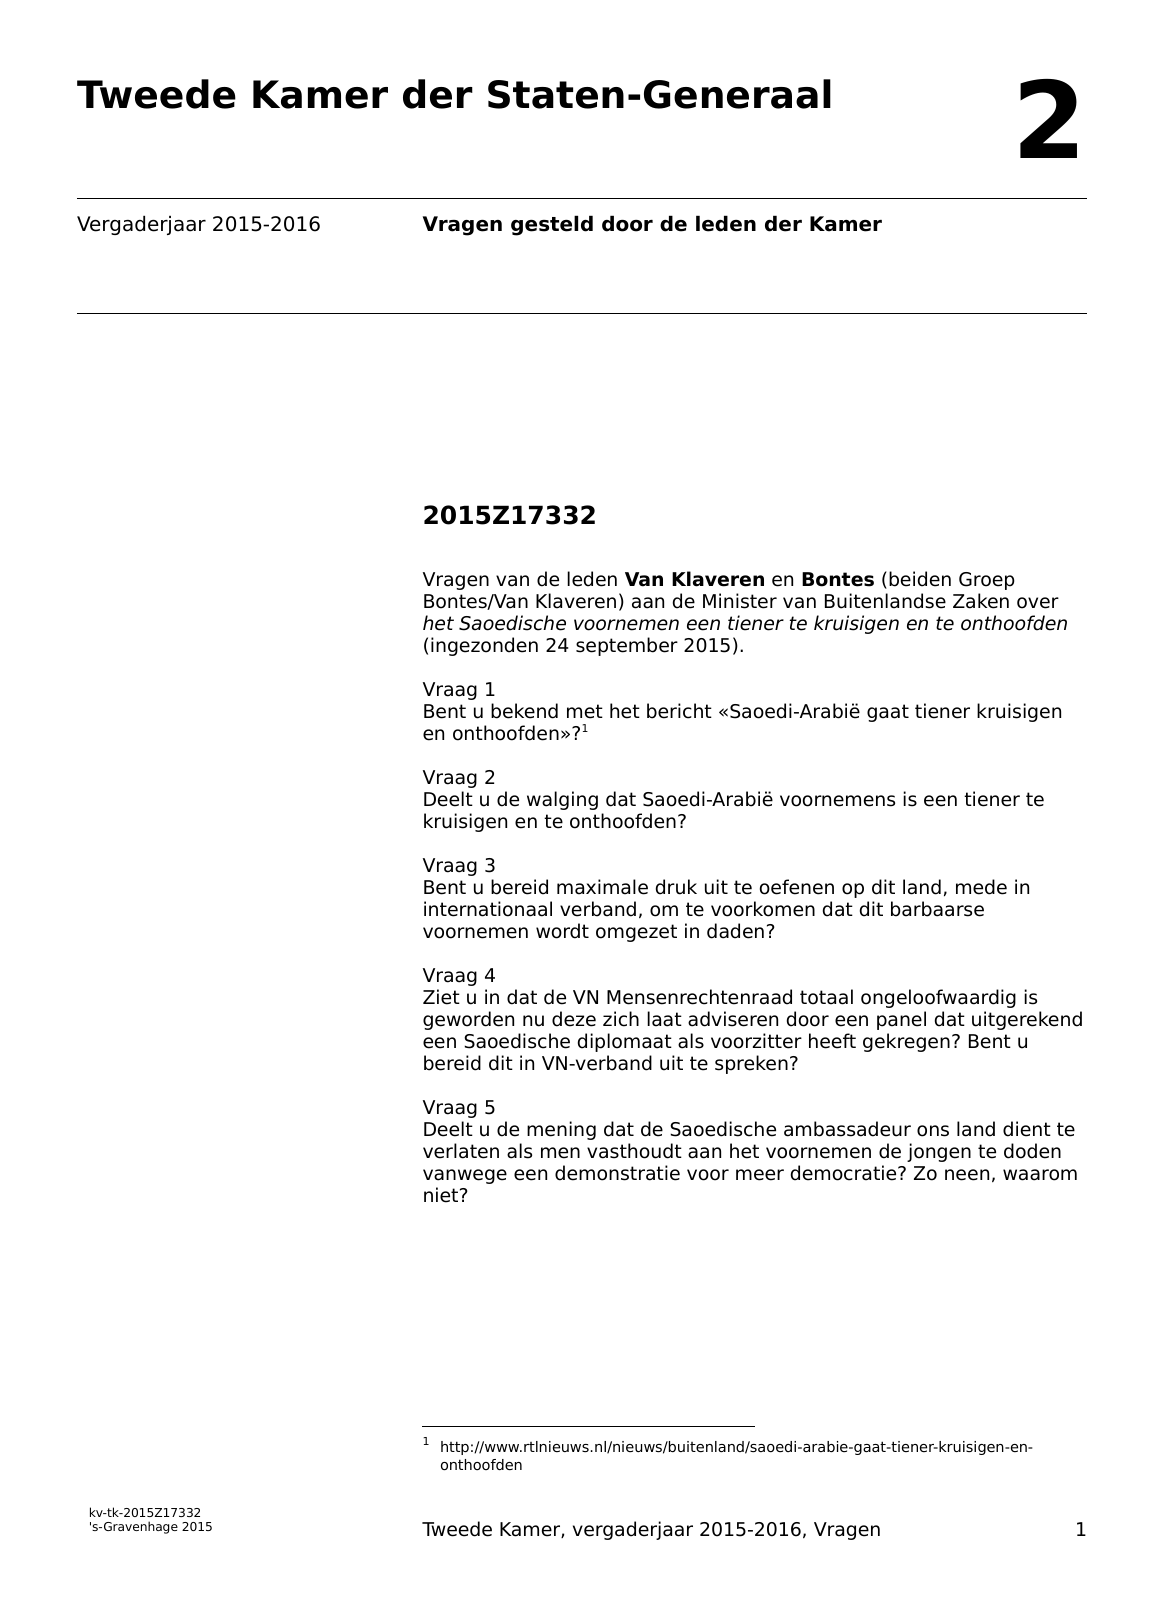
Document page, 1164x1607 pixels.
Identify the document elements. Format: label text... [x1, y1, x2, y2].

text Vraag 4 [422, 965, 1087, 987]
text Ziet u in dat de VN Mensenrechtenraad totaal ongeloofwaardig is geworden nu deze zich laat adviseren door een panel dat uitgerekend een Saoedische diplomaat als voorzitter heeft gekregen? Bent u bereid dit in VN-verband uit te spreken? [422, 987, 1087, 1075]
text Vraag 1 [422, 679, 1087, 701]
text kv-tk-2015Z17332 [88, 1506, 323, 1520]
text Vragen van de leden Van Klaveren en Bontes (beiden Groep Bontes/Van Klaveren) aan de Minister van Buitenlandse Zaken over het Saoedische voornemen een tiener te kruisigen en te onthoofden (ingezonden 24 september 2015). [422, 569, 1087, 657]
table_header Tweede Kamer der Staten-Generaal [77, 59, 886, 198]
text Vraag 2 [422, 767, 1087, 789]
table_header 2 [886, 59, 1087, 198]
text Bent u bekend met het bericht «Saoedi-Arabië gaat tiener kruisigen en onthoofden»? [422, 701, 1087, 745]
text Deelt u de mening dat de Saoedische ambassadeur ons land dient te verlaten als men vasthoudt aan het voornemen de jongen te doden vanwege een demonstratie voor meer democratie? Zo neen, waarom niet? [422, 1119, 1087, 1207]
text Bent u bereid maximale druk uit te oefenen op dit land, mede in internationaal verband, om te voorkomen dat dit barbaarse voornemen wordt omgezet in daden? [422, 877, 1087, 943]
table_cell Vragen gesteld door de leden der Kamer [422, 199, 1087, 313]
text Vraag 3 [422, 855, 1087, 877]
text Deelt u de walging dat Saoedi-Arabië voornemens is een tiener te kruisigen en te onthoofden? [422, 789, 1087, 833]
text 's-Gravenhage 2015 [88, 1520, 323, 1534]
text Vraag 5 [422, 1097, 1087, 1119]
text 2015Z17332 [422, 501, 1087, 531]
text http://www.rtlnieuws.nl/nieuws/buitenland/saoedi-arabie-gaat-tiener-kruisigen-en-onthoofden [422, 1435, 1087, 1474]
table_cell Vergaderjaar 2015-2016 [77, 199, 422, 313]
